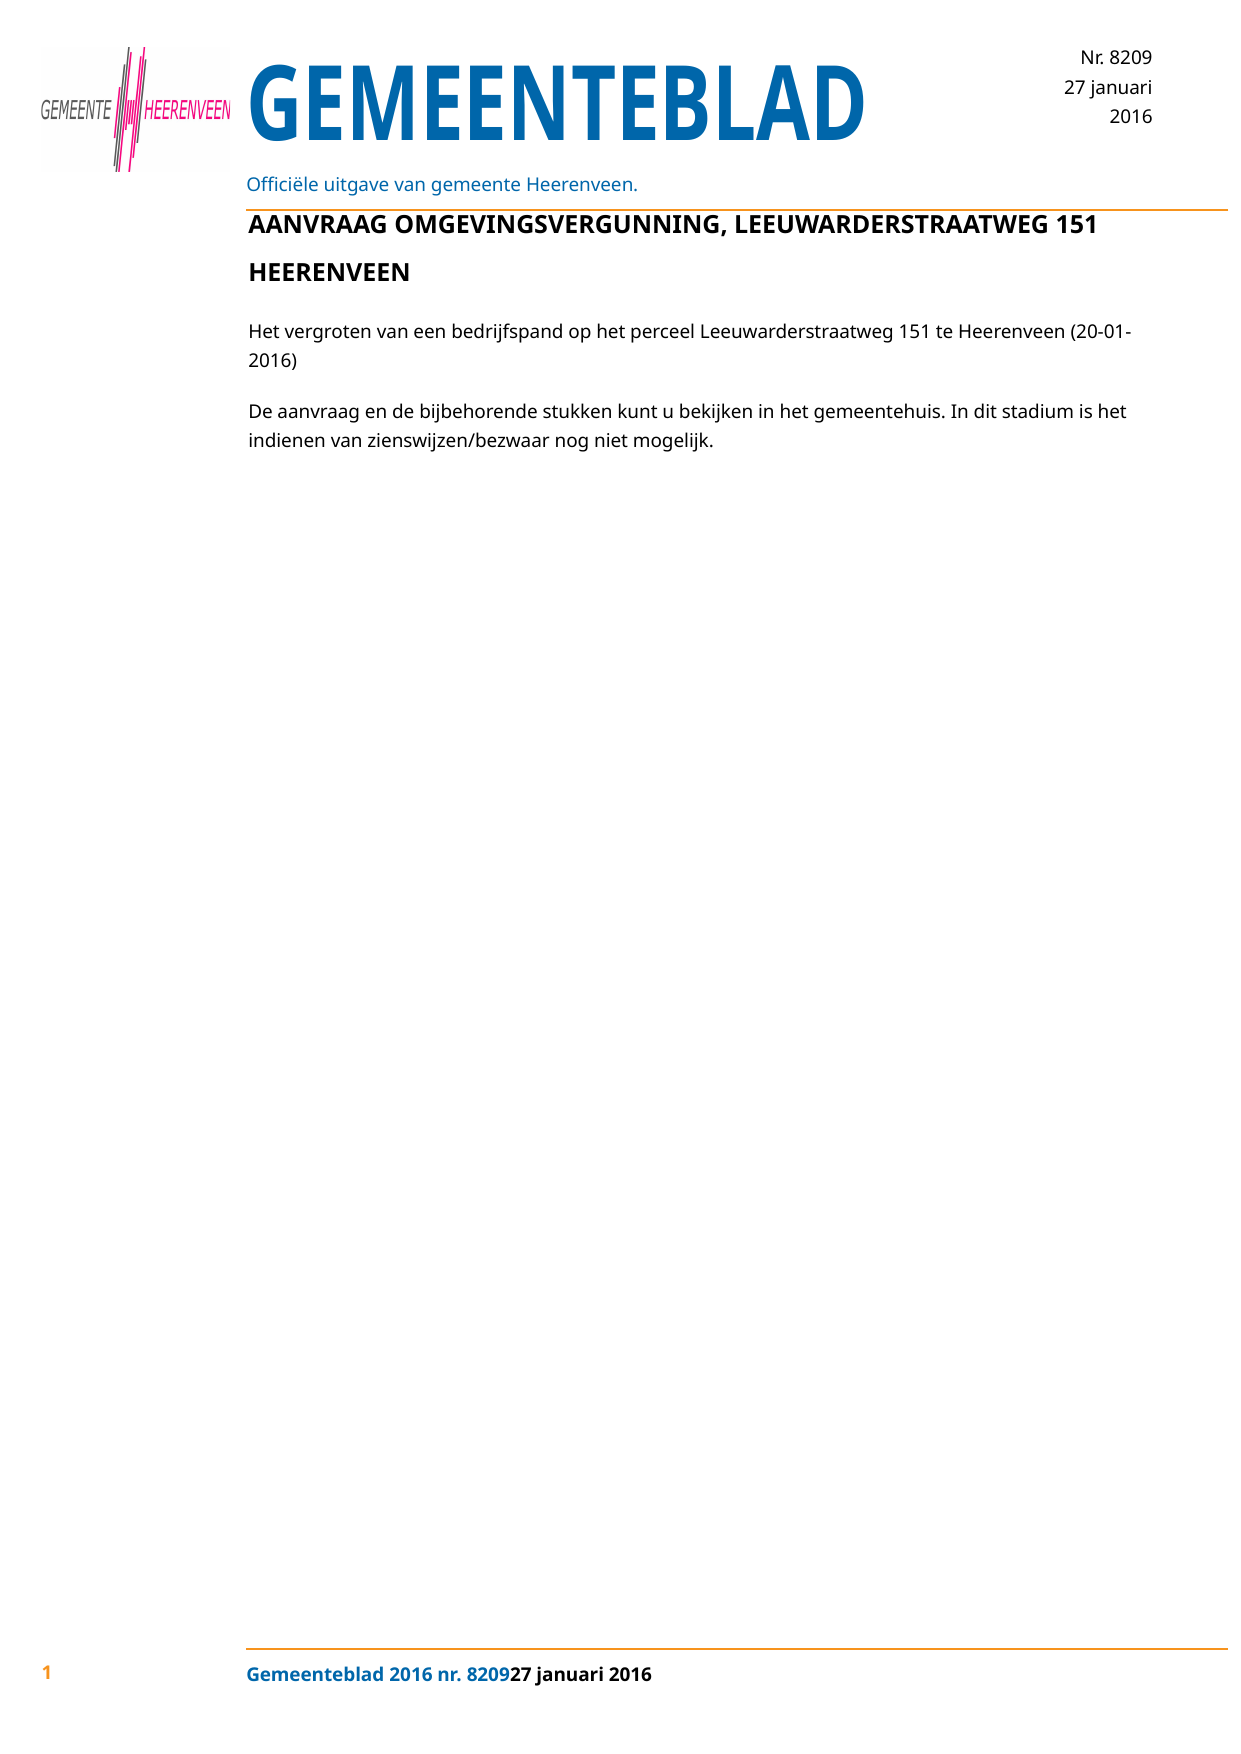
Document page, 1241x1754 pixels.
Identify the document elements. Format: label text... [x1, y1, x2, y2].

text AANVRAAG OMGEVINGSVERGUNNING, LEEUWARDERSTRAATWEG 151 HEERENVEEN [248, 211, 1152, 288]
text De aanvraag en de bijbehorende stukken kunt u bekijken in het gemeentehuis. In dit stadium is het indienen van zienswijzen/bezwaar nog niet mogelijk. [248, 398, 1152, 453]
picture [41, 47, 231, 172]
text Het vergroten van een bedrijfspand op het perceel Leeuwarderstraatweg 151 te Heerenveen (20-01-2016) [248, 318, 1152, 373]
